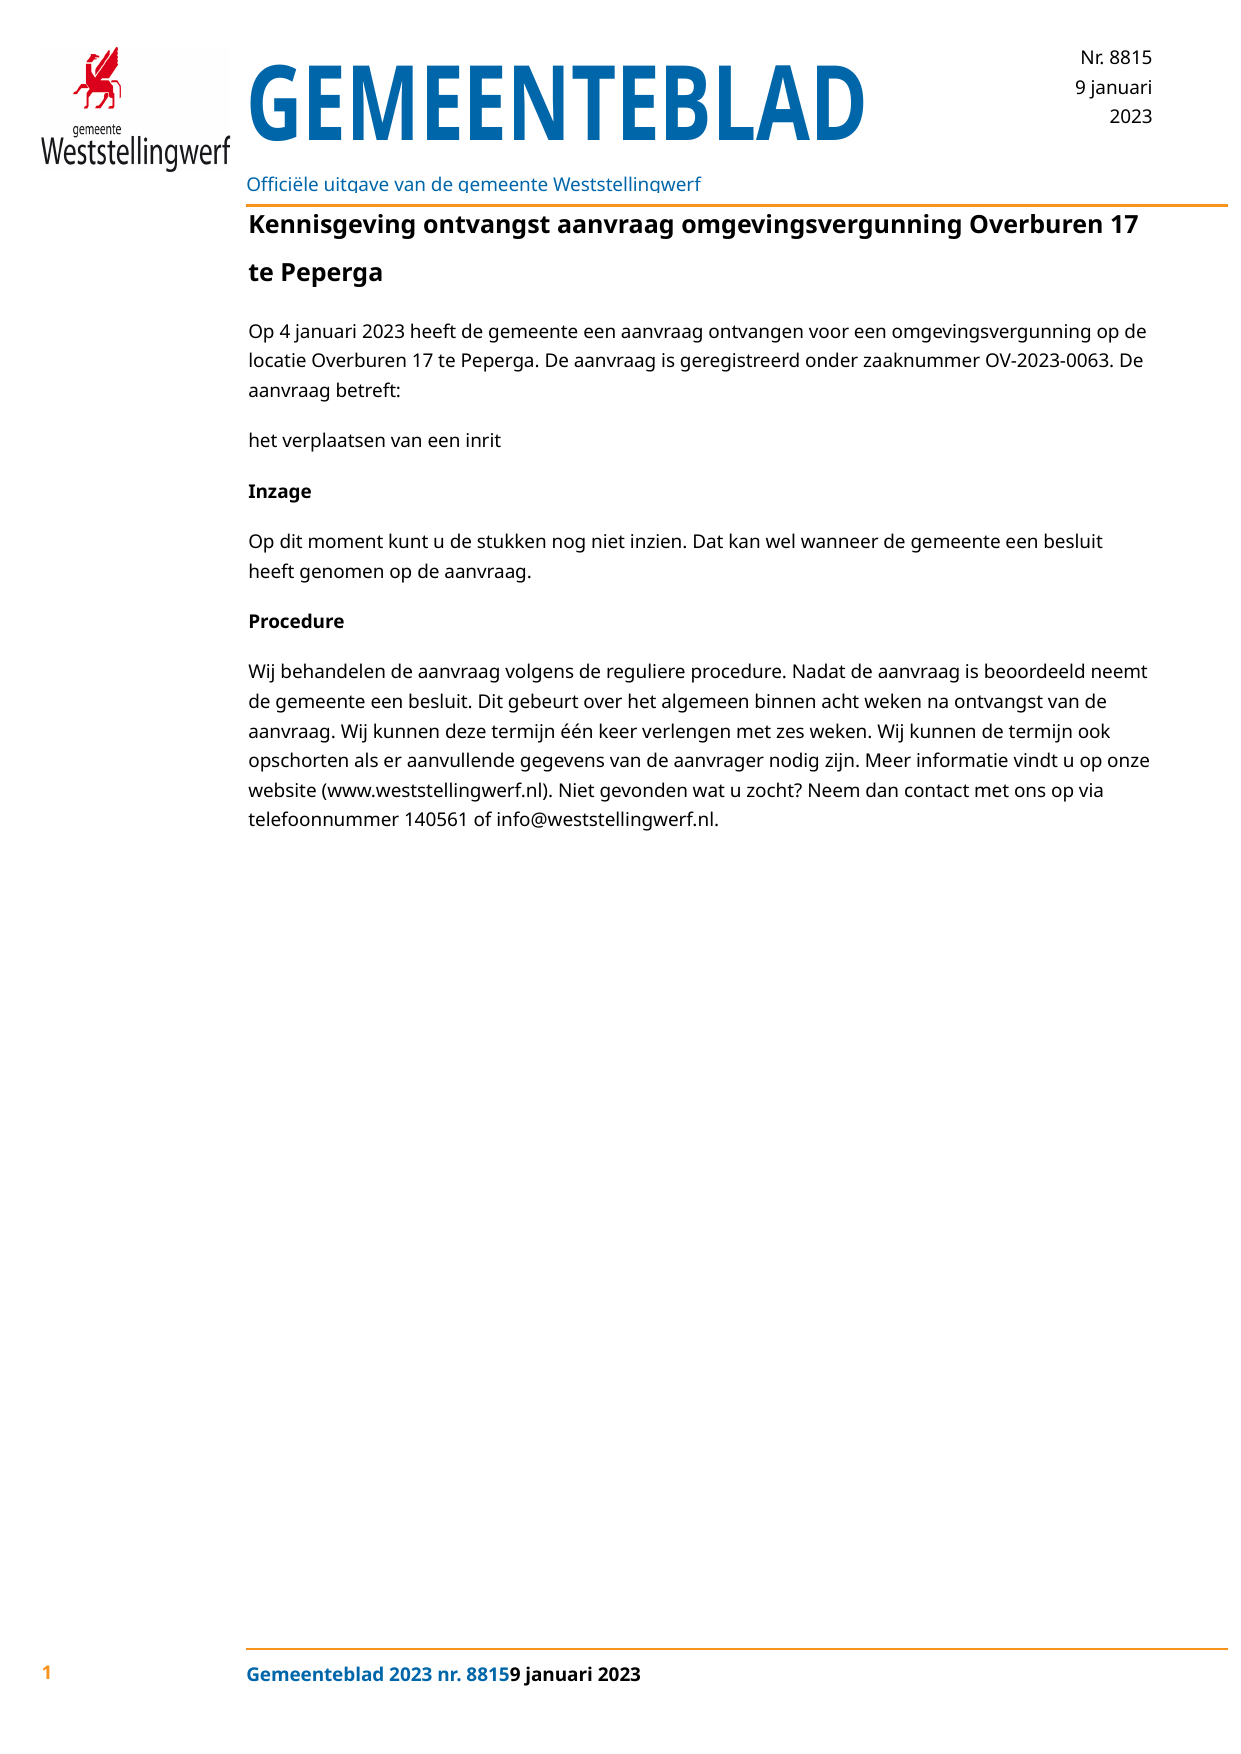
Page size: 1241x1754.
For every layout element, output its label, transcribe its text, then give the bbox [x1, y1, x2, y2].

text Op dit moment kunt u de stukken nog niet inzien. Dat kan wel wanneer de gemeente een besluit heeft genomen op de aanvraag. [248, 528, 1152, 584]
text Op 4 januari 2023 heeft de gemeente een aanvraag ontvangen voor een omgevingsvergunning op de locatie Overburen 17 te Peperga. De aanvraag is geregistreerd onder zaaknummer OV-2023-0063. De aanvraag betreft: [248, 318, 1152, 403]
text Inzage [248, 478, 1152, 504]
text Procedure [248, 608, 1152, 634]
picture [41, 47, 231, 172]
text Kennisgeving ontvangst aanvraag omgevingsvergunning Overburen 17 te Peperga [248, 207, 1152, 288]
text het verplaatsen van een inrit [248, 427, 1152, 453]
text Wij behandelen de aanvraag volgens de reguliere procedure. Nadat de aanvraag is beoordeeld neemt de gemeente een besluit. Dit gebeurt over het algemeen binnen acht weken na ontvangst van de aanvraag. Wij kunnen deze termijn één keer verlengen met zes weken. Wij kunnen de termijn ook opschorten als er aanvullende gegevens van de aanvrager nodig zijn. Meer informatie vindt u op onze website (www.weststellingwerf.nl). Niet gevonden wat u zocht? Neem dan contact met ons op via telefoonnummer 140561 of info@weststellingwerf.nl. [248, 659, 1152, 832]
